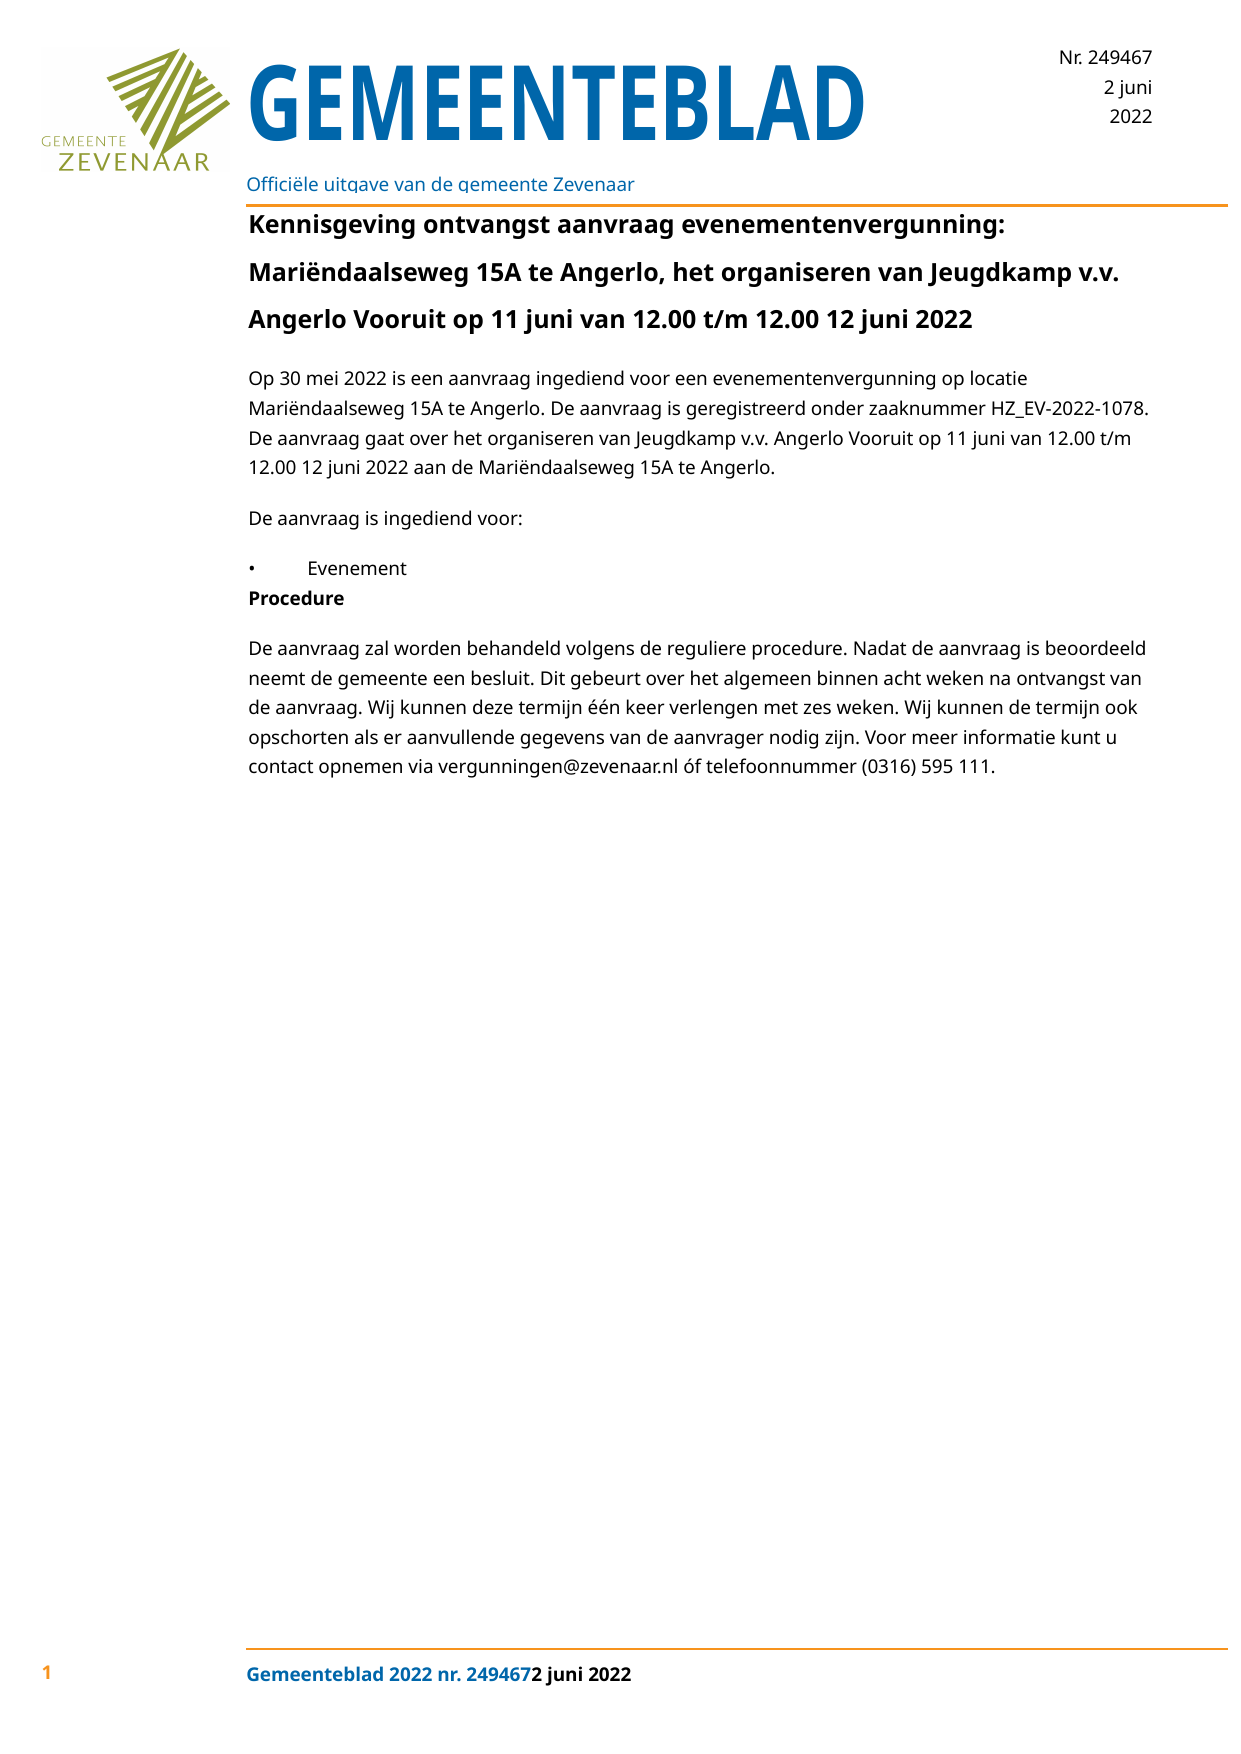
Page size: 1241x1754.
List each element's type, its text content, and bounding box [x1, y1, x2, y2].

text Kennisgeving ontvangst aanvraag evenementenvergunning: Mariëndaalseweg 15A te Angerlo, het organiseren van Jeugdkamp v.v. Angerlo Vooruit op 11 juni van 12.00 t/m 12.00 12 juni 2022 [248, 207, 1152, 336]
text De aanvraag is ingediend voor: [248, 505, 1152, 530]
text Procedure [248, 585, 1152, 610]
text De aanvraag zal worden behandeld volgens de reguliere procedure. Nadat de aanvraag is beoordeeld neemt de gemeente een besluit. Dit gebeurt over het algemeen binnen acht weken na ontvangst van de aanvraag. Wij kunnen deze termijn één keer verlengen met zes weken. Wij kunnen de termijn ook opschorten als er aanvullende gegevens van de aanvrager nodig zijn. Voor meer informatie kunt u contact opnemen via vergunningen@zevenaar.nl óf telefoonnummer (0316) 595 111. [248, 635, 1152, 779]
text Op 30 mei 2022 is een aanvraag ingediend voor een evenementenvergunning op locatie Mariëndaalseweg 15A te Angerlo. De aanvraag is geregistreerd onder zaaknummer HZ_EV-2022-1078. De aanvraag gaat over het organiseren van Jeugdkamp v.v. Angerlo Vooruit op 11 juni van 12.00 t/m 12.00 12 juni 2022 aan de Mariëndaalseweg 15A te Angerlo. [248, 366, 1152, 480]
list Evenement [248, 555, 1152, 581]
picture [41, 47, 231, 172]
